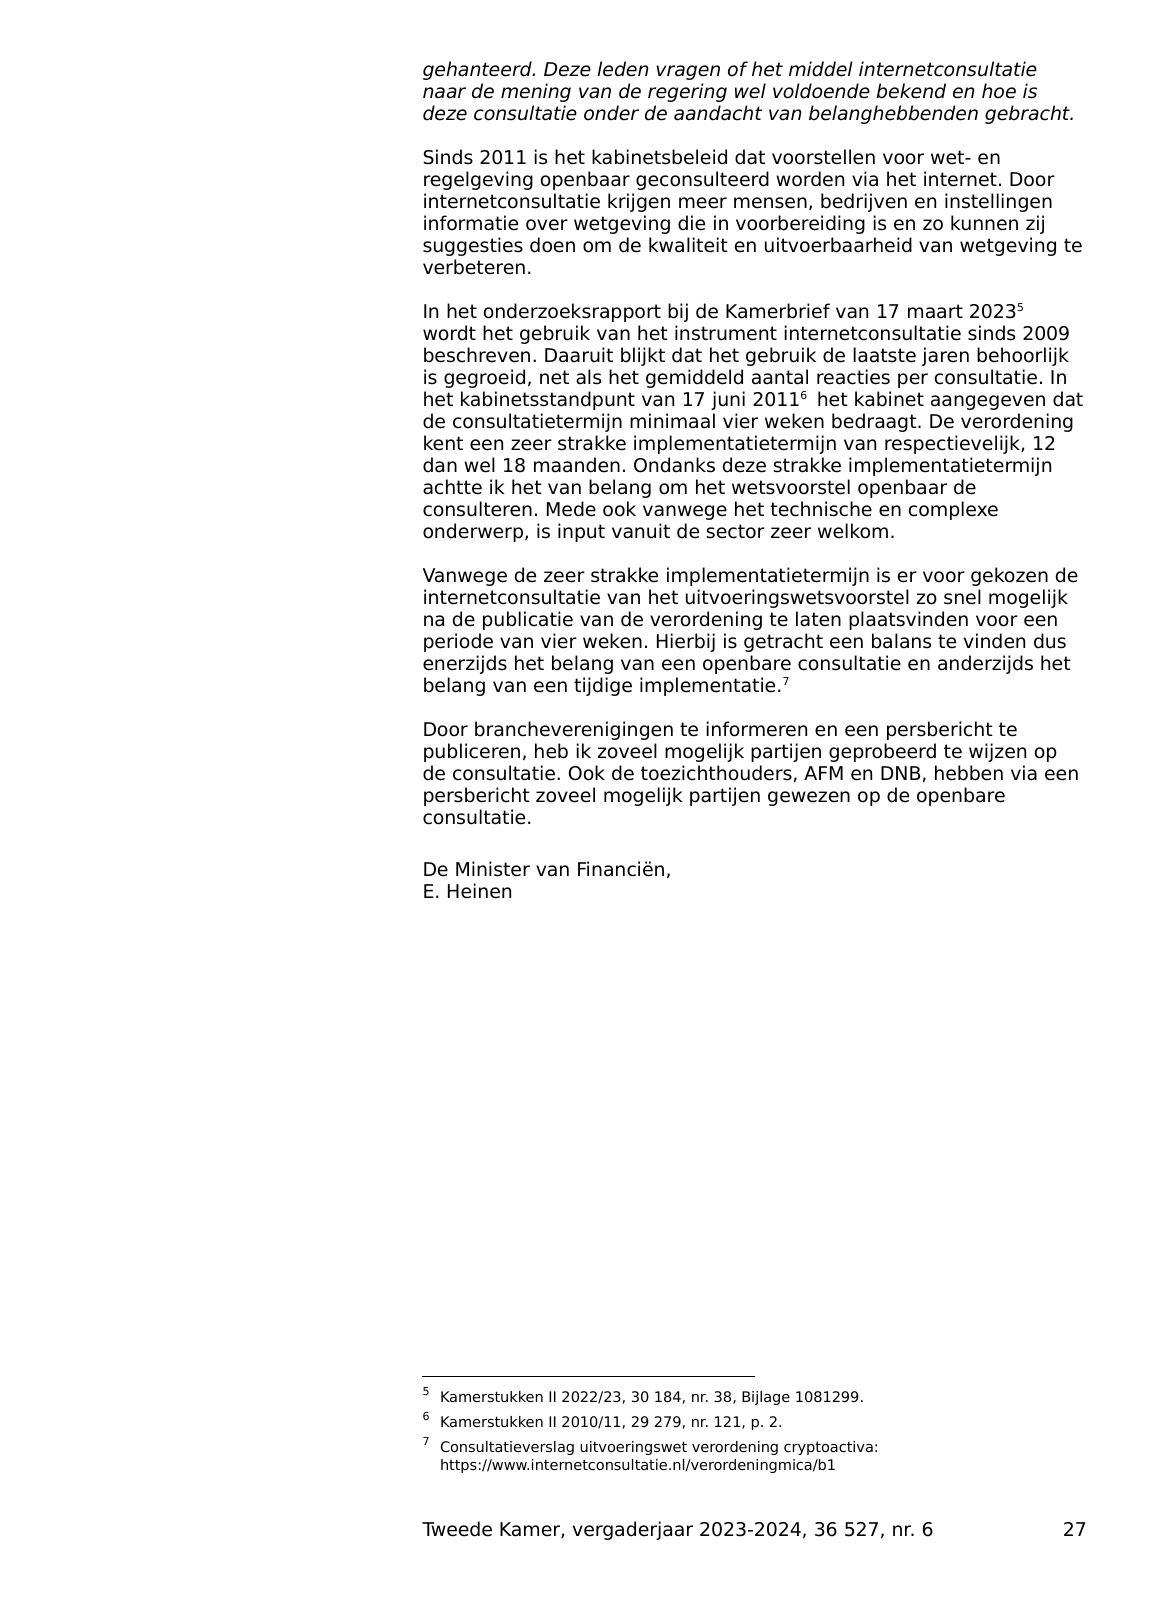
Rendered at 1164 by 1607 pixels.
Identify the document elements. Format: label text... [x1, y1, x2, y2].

text Sinds 2011 is het kabinetsbeleid dat voorstellen voor wet- en regelgeving openbaar geconsulteerd worden via het internet. Door internetconsultatie krijgen meer mensen, bedrijven en instellingen informatie over wetgeving die in voorbereiding is en zo kunnen zij suggesties doen om de kwaliteit en uitvoerbaarheid van wetgeving te verbeteren. [422, 147, 1087, 279]
text De Minister van Financiën, E. Heinen [422, 859, 1087, 903]
text Kamerstukken II 2010/11, 29 279, nr. 121, p. 2. [422, 1410, 1087, 1432]
text Vanwege de zeer strakke implementatietermijn is er voor gekozen de internetconsultatie van het uitvoeringswetsvoorstel zo snel mogelijk na de publicatie van de verordening te laten plaatsvinden voor een periode van vier weken. Hierbij is getracht een balans te vinden dus enerzijds het belang van een openbare consultatie en anderzijds het belang van een tijdige implementatie. [422, 565, 1087, 697]
text Door brancheverenigingen te informeren en een persbericht te publiceren, heb ik zoveel mogelijk partijen geprobeerd te wijzen op de consultatie. Ook de toezichthouders, AFM en DNB, hebben via een persbericht zoveel mogelijk partijen gewezen op de openbare consultatie. [422, 719, 1087, 829]
text In het onderzoeksrapport bij de Kamerbrief van 17 maart 2023 wordt het gebruik van het instrument internetconsultatie sinds 2009 beschreven. Daaruit blijkt dat het gebruik de laatste jaren behoorlijk is gegroeid, net als het gemiddeld aantal reacties per consultatie. In het kabinetsstandpunt van 17 juni 2011 het kabinet aangegeven dat de consultatietermijn minimaal vier weken bedraagt. De verordening kent een zeer strakke implementatietermijn van respectievelijk, 12 dan wel 18 maanden. Ondanks deze strakke implementatietermijn achtte ik het van belang om het wetsvoorstel openbaar de consulteren. Mede ook vanwege het technische en complexe onderwerp, is input vanuit de sector zeer welkom. [422, 301, 1087, 543]
text Consultatieverslag uitvoeringswet verordening cryptoactiva: https://www.internetconsultatie.nl/verordeningmica/b1 [422, 1435, 1087, 1474]
text gehanteerd. Deze leden vragen of het middel internetconsultatie naar de mening van de regering wel voldoende bekend en hoe is deze consultatie onder de aandacht van belanghebbenden gebracht. [422, 59, 1087, 125]
text Kamerstukken II 2022/23, 30 184, nr. 38, Bijlage 1081299. [422, 1385, 1087, 1407]
